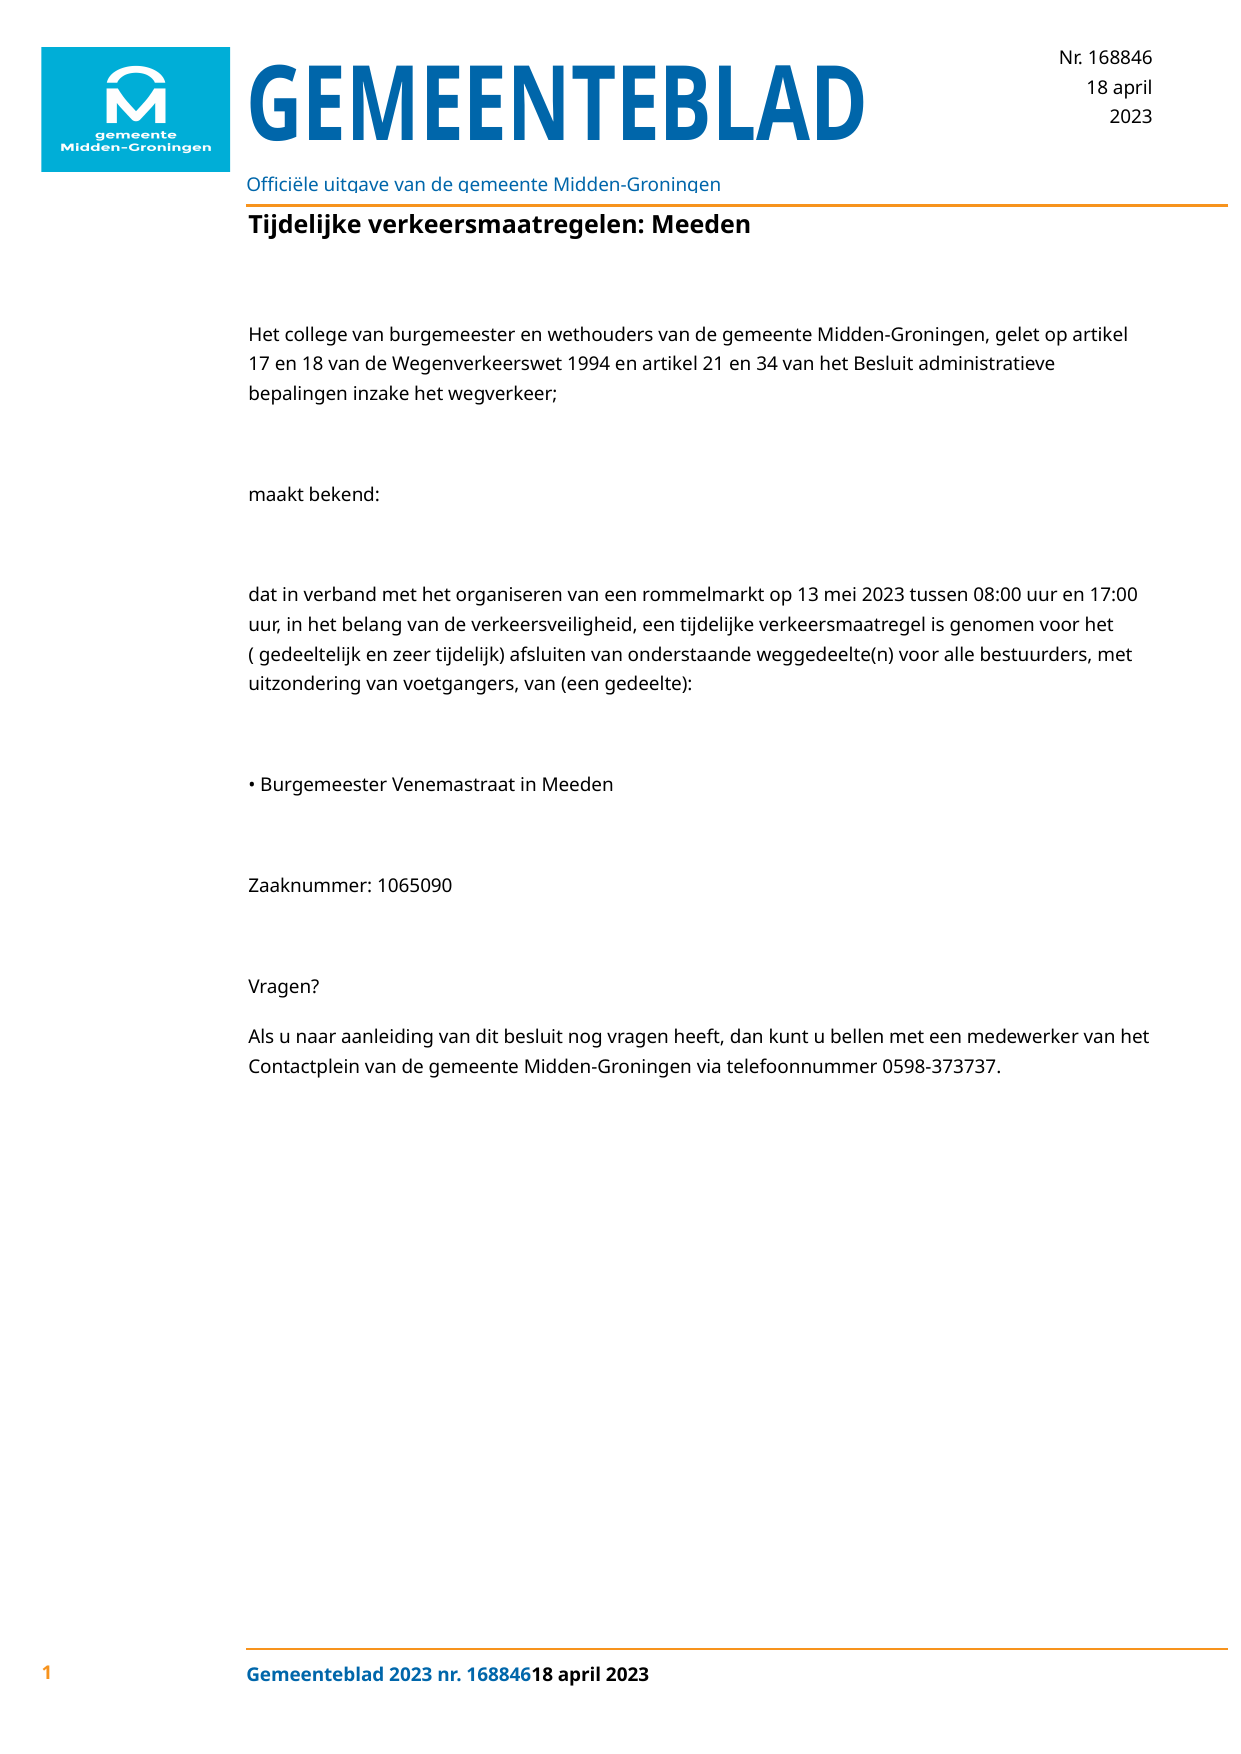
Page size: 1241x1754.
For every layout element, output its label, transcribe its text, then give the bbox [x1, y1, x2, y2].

text maakt bekend: [248, 481, 1152, 506]
text Zaaknummer: 1065090 [248, 872, 1152, 898]
text • Burgemeester Venemastraat in Meeden [248, 771, 1152, 797]
picture [184, 146, 190, 153]
picture [107, 89, 165, 122]
text Tijdelijke verkeersmaatregelen: Meeden [248, 207, 1152, 241]
text Als u naar aanleiding van dit besluit nog vragen heeft, dan kunt u bellen met een medewerker van het Contactplein van de gemeente Midden-Groningen via telefoonnummer 0598-373737. [248, 1023, 1152, 1078]
text Vragen? [248, 973, 1152, 998]
text Het college van burgemeester en wethouders van de gemeente Midden-Groningen, gelet op artikel 17 en 18 van de Wegenverkeerswet 1994 en artikel 21 en 34 van het Besluit administratieve bepalingen inzake het wegverkeer; [248, 321, 1152, 406]
picture [108, 66, 164, 82]
text dat in verband met het organiseren van een rommelmarkt op 13 mei 2023 tussen 08:00 uur en 17:00 uur, in het belang van de verkeersveiligheid, een tijdelijke verkeersmaatregel is genomen voor het ( gedeeltelijk en zeer tijdelijk) afsluiten van onderstaande weggedeelte(n) voor alle bestuurders, met uitzondering van voetgangers, van (een gedeelte): [248, 582, 1152, 696]
